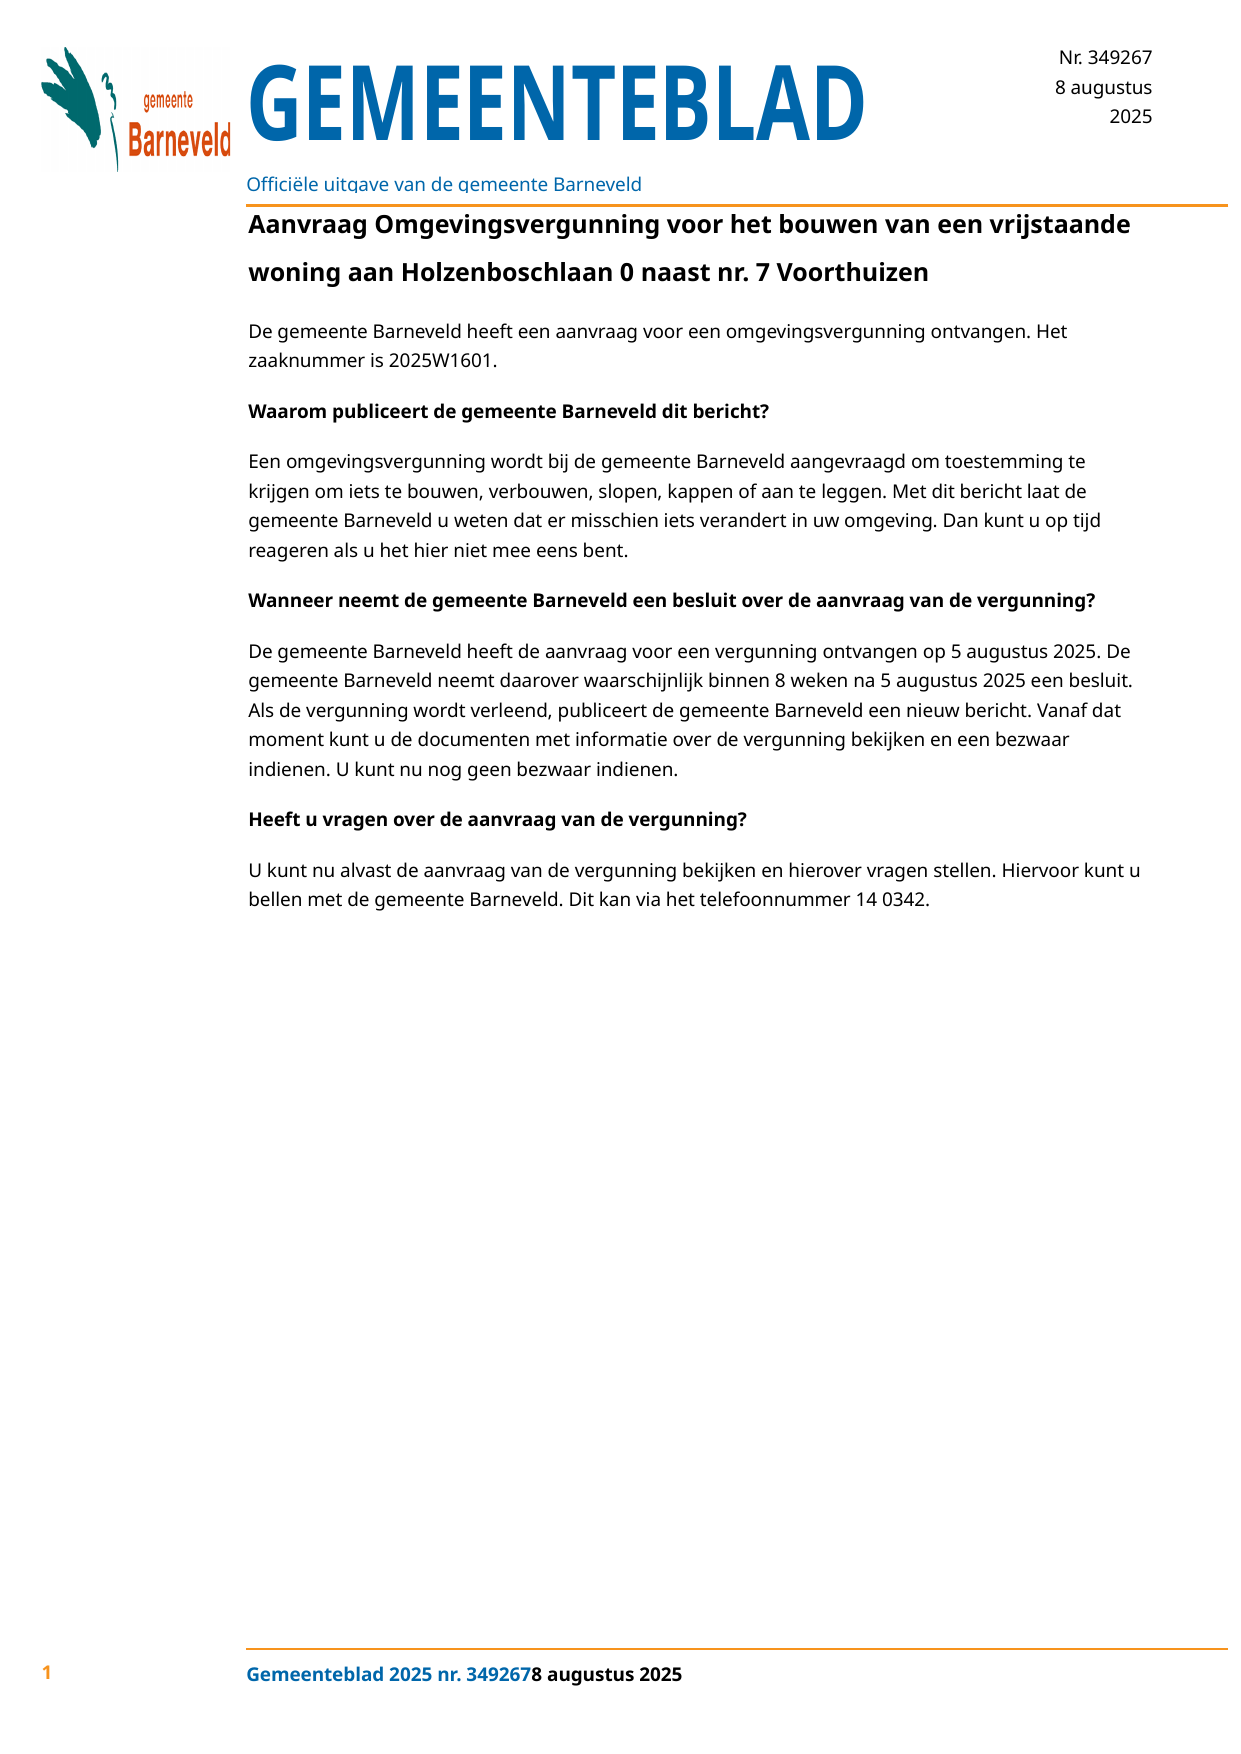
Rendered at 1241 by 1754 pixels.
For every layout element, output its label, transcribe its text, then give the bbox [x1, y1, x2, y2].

text Heeft u vragen over de aanvraag van de vergunning? [248, 807, 1152, 832]
text De gemeente Barneveld heeft de aanvraag voor een vergunning ontvangen op 5 augustus 2025. De gemeente Barneveld neemt daarover waarschijnlijk binnen 8 weken na 5 augustus 2025 een besluit. Als de vergunning wordt verleend, publiceert de gemeente Barneveld een nieuw bericht. Vanaf dat moment kunt u de documenten met informatie over de vergunning bekijken en een bezwaar indienen. U kunt nu nog geen bezwaar indienen. [248, 638, 1152, 782]
text Waarom publiceert de gemeente Barneveld dit bericht? [248, 398, 1152, 424]
text Aanvraag Omgevingsvergunning voor het bouwen van een vrijstaande woning aan Holzenboschlaan 0 naast nr. 7 Voorthuizen [248, 207, 1152, 288]
text De gemeente Barneveld heeft een aanvraag voor een omgevingsvergunning ontvangen. Het zaaknummer is 2025W1601. [248, 318, 1152, 373]
text U kunt nu alvast de aanvraag van de vergunning bekijken en hierover vragen stellen. Hiervoor kunt u bellen met de gemeente Barneveld. Dit kan via het telefoonnummer 14 0342. [248, 857, 1152, 912]
text Een omgevingsvergunning wordt bij de gemeente Barneveld aangevraagd om toestemming te krijgen om iets te bouwen, verbouwen, slopen, kappen of aan te leggen. Met dit bericht laat de gemeente Barneveld u weten dat er misschien iets verandert in uw omgeving. Dan kunt u op tijd reageren als u het hier niet mee eens bent. [248, 448, 1152, 563]
picture [41, 47, 231, 172]
text Wanneer neemt de gemeente Barneveld een besluit over de aanvraag van de vergunning? [248, 587, 1152, 613]
